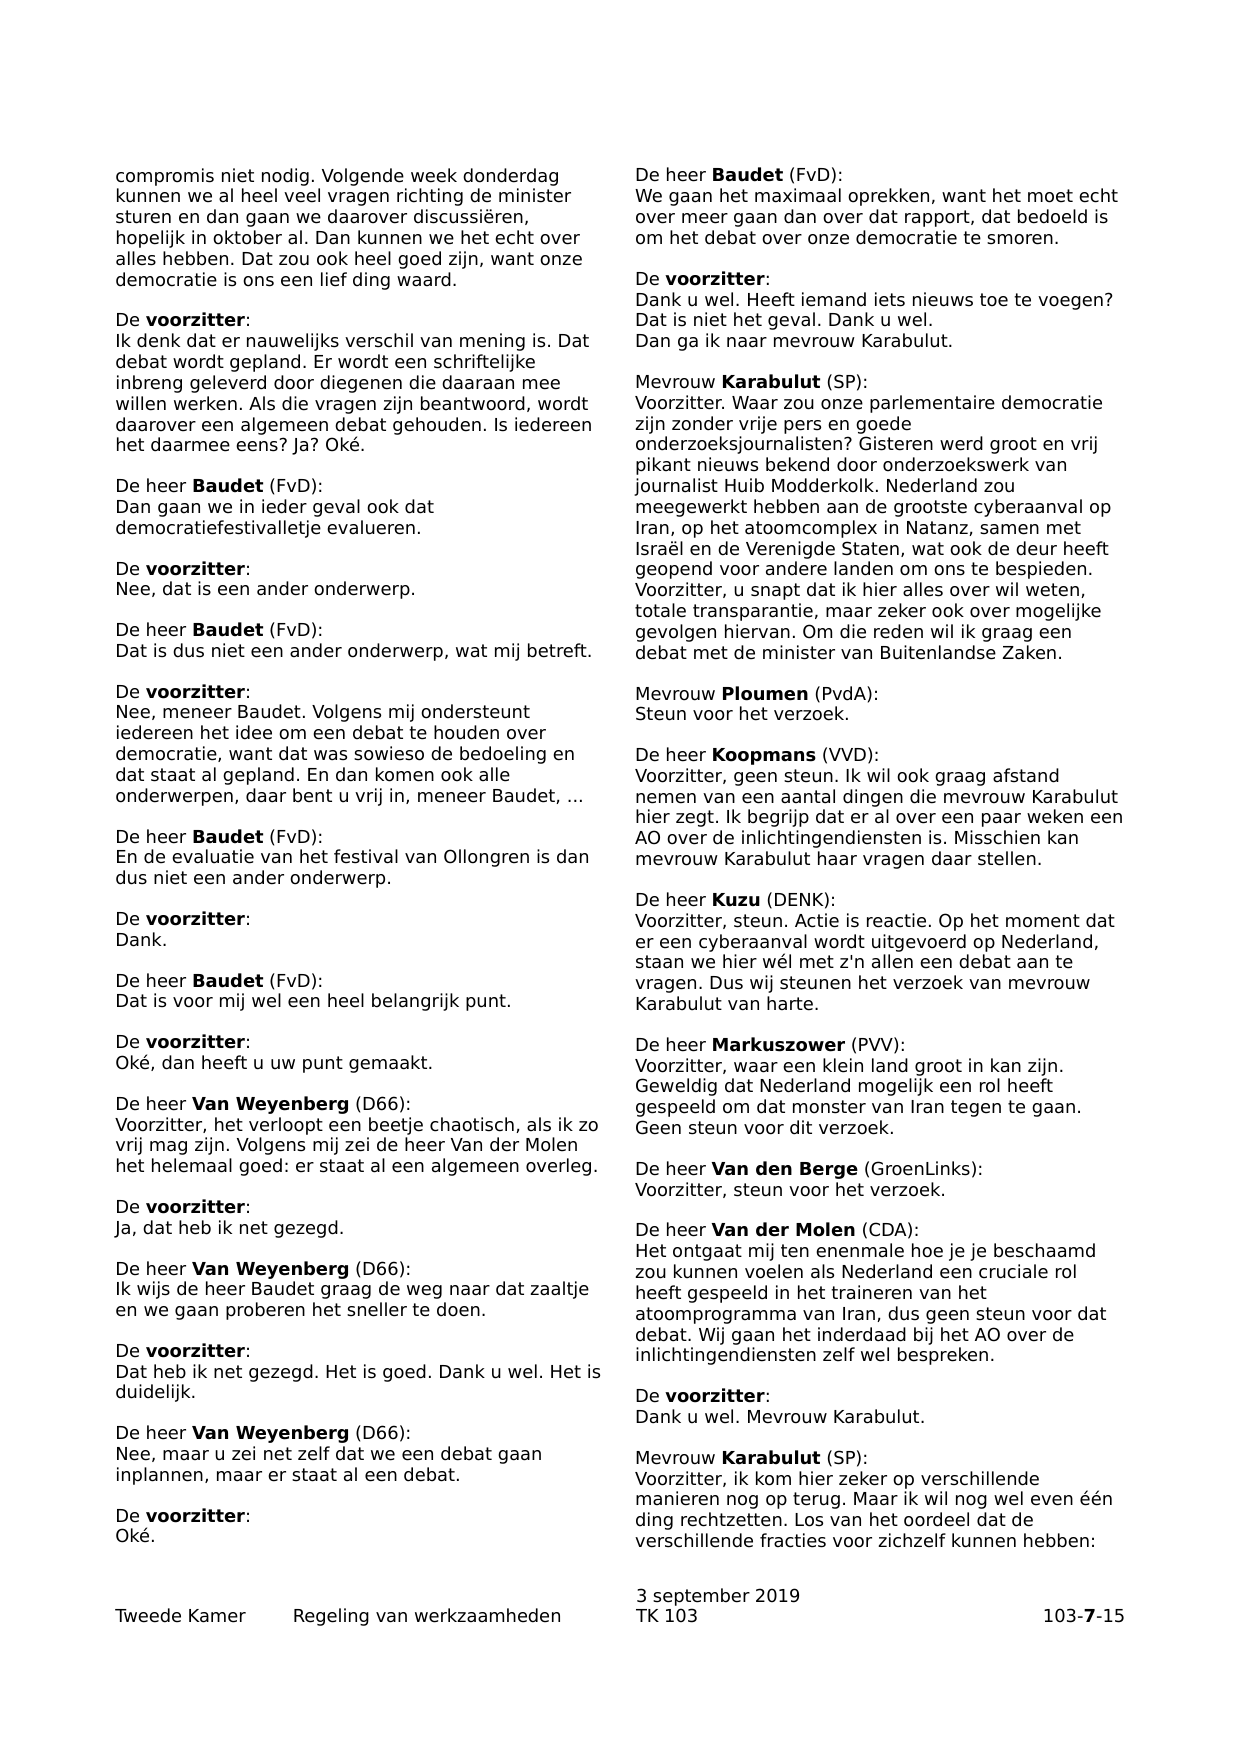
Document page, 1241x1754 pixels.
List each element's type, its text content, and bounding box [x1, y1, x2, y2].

text Voorzitter, steun voor het verzoek. [635, 1179, 1125, 1200]
text De heer Van Weyenberg (D66): [115, 1258, 605, 1279]
text Ik denk dat er nauwelijks verschil van mening is. Dat debat wordt gepland. Er wordt een schriftelijke inbreng geleverd door diegenen die daaraan mee willen werken. Als die vragen zijn beantwoord, wordt daarover een algemeen debat gehouden. Is iedereen het daarmee eens? Ja? Oké. [115, 331, 605, 456]
text De heer Baudet (FvD): [115, 826, 605, 847]
text Mevrouw Karabulut (SP): [635, 372, 1125, 392]
text De voorzitter: [115, 558, 605, 579]
text De heer Van Weyenberg (D66): [115, 1093, 605, 1114]
text De heer Kuzu (DENK): [635, 890, 1125, 911]
text Ja, dat heb ik net gezegd. [115, 1217, 605, 1238]
text De heer Baudet (FvD): [115, 476, 605, 497]
text Dank u wel. Heeft iemand iets nieuws toe te voegen? Dat is niet het geval. Dank u wel. [635, 289, 1125, 331]
text Voorzitter, het verloopt een beetje chaotisch, als ik zo vrij mag zijn. Volgens mij zei de heer Van der Molen het helemaal goed: er staat al een algemeen overleg. [115, 1114, 605, 1177]
text Ik wijs de heer Baudet graag de weg naar dat zaaltje en we gaan proberen het sneller te doen. [115, 1279, 605, 1321]
text De voorzitter: [115, 310, 605, 331]
text Nee, maar u zei net zelf dat we een debat gaan inplannen, maar er staat al een debat. [115, 1444, 605, 1486]
text Nee, dat is een ander onderwerp. [115, 579, 605, 600]
text Dank. [115, 929, 605, 950]
text Dan gaan we in ieder geval ook dat democratiefestivalletje evalueren. [115, 497, 605, 538]
text Dat heb ik net gezegd. Het is goed. Dank u wel. Het is duidelijk. [115, 1361, 605, 1403]
text Voorzitter, waar een klein land groot in kan zijn. Geweldig dat Nederland mogelijk een rol heeft gespeeld om dat monster van Iran tegen te gaan. Geen steun voor dit verzoek. [635, 1055, 1125, 1139]
text Dan ga ik naar mevrouw Karabulut. [635, 331, 1125, 352]
text compromis niet nodig. Volgende week donderdag kunnen we al heel veel vragen richting de minister sturen en dan gaan we daarover discussiëren, hopelijk in oktober al. Dan kunnen we het echt over alles hebben. Dat zou ook heel goed zijn, want onze democratie is ons een lief ding waard. [115, 165, 605, 290]
text Oké, dan heeft u uw punt gemaakt. [115, 1053, 605, 1073]
text Oké. [115, 1526, 605, 1547]
text Voorzitter, steun. Actie is reactie. Op het moment dat er een cyberaanval wordt uitgevoerd op Nederland, staan we hier wél met z'n allen een debat aan te vragen. Dus wij steunen het verzoek van mevrouw Karabulut van harte. [635, 911, 1125, 1015]
text De heer Baudet (FvD): [635, 165, 1125, 186]
text De voorzitter: [115, 1197, 605, 1217]
text De voorzitter: [115, 1506, 605, 1526]
text De heer Van den Berge (GroenLinks): [635, 1159, 1125, 1179]
text Voorzitter, ik kom hier zeker op verschillende manieren nog op terug. Maar ik wil nog wel even één ding rechtzetten. Los van het oordeel dat de verschillende fracties voor zichzelf kunnen hebben: [635, 1468, 1125, 1552]
text Dat is voor mij wel een heel belangrijk punt. [115, 991, 605, 1012]
text De voorzitter: [115, 682, 605, 702]
text De heer Koopmans (VVD): [635, 745, 1125, 766]
text De heer Markuszower (PVV): [635, 1035, 1125, 1055]
text De voorzitter: [635, 1386, 1125, 1407]
text De heer Baudet (FvD): [115, 970, 605, 991]
text Mevrouw Ploumen (PvdA): [635, 683, 1125, 704]
text Dank u wel. Mevrouw Karabulut. [635, 1407, 1125, 1428]
text De voorzitter: [635, 268, 1125, 289]
text Voorzitter. Waar zou onze parlementaire democratie zijn zonder vrije pers en goede onderzoeksjournalisten? Gisteren werd groot en vrij pikant nieuws bekend door onderzoekswerk van journalist Huib Modderkolk. Nederland zou meegewerkt hebben aan de grootste cyberaanval op Iran, op het atoomcomplex in Natanz, samen met Israël en de Verenigde Staten, wat ook de deur heeft geopend voor andere landen om ons te bespieden. Voorzitter, u snapt dat ik hier alles over wil weten, totale transparantie, maar zeker ook over mogelijke gevolgen hiervan. Om die reden wil ik graag een debat met de minister van Buitenlandse Zaken. [635, 392, 1125, 663]
text Het ontgaat mij ten enenmale hoe je je beschaamd zou kunnen voelen als Nederland een cruciale rol heeft gespeeld in het traineren van het atoomprogramma van Iran, dus geen steun voor dat debat. Wij gaan het inderdaad bij het AO over de inlichtingendiensten zelf wel bespreken. [635, 1241, 1125, 1366]
text Mevrouw Karabulut (SP): [635, 1448, 1125, 1468]
text Voorzitter, geen steun. Ik wil ook graag afstand nemen van een aantal dingen die mevrouw Karabulut hier zegt. Ik begrijp dat er al over een paar weken een AO over de inlichtingendiensten is. Misschien kan mevrouw Karabulut haar vragen daar stellen. [635, 766, 1125, 870]
text De heer Van Weyenberg (D66): [115, 1423, 605, 1444]
text De voorzitter: [115, 1341, 605, 1361]
text De voorzitter: [115, 1032, 605, 1053]
text De voorzitter: [115, 909, 605, 929]
text En de evaluatie van het festival van Ollongren is dan dus niet een ander onderwerp. [115, 847, 605, 889]
text Dat is dus niet een ander onderwerp, wat mij betreft. [115, 641, 605, 662]
text We gaan het maximaal oprekken, want het moet echt over meer gaan dan over dat rapport, dat bedoeld is om het debat over onze democratie te smoren. [635, 186, 1125, 248]
text Steun voor het verzoek. [635, 704, 1125, 725]
text De heer Van der Molen (CDA): [635, 1220, 1125, 1241]
text De heer Baudet (FvD): [115, 620, 605, 641]
text Nee, meneer Baudet. Volgens mij ondersteunt iedereen het idee om een debat te houden over democratie, want dat was sowieso de bedoeling en dat staat al gepland. En dan komen ook alle onderwerpen, daar bent u vrij in, meneer Baudet, ... [115, 702, 605, 806]
